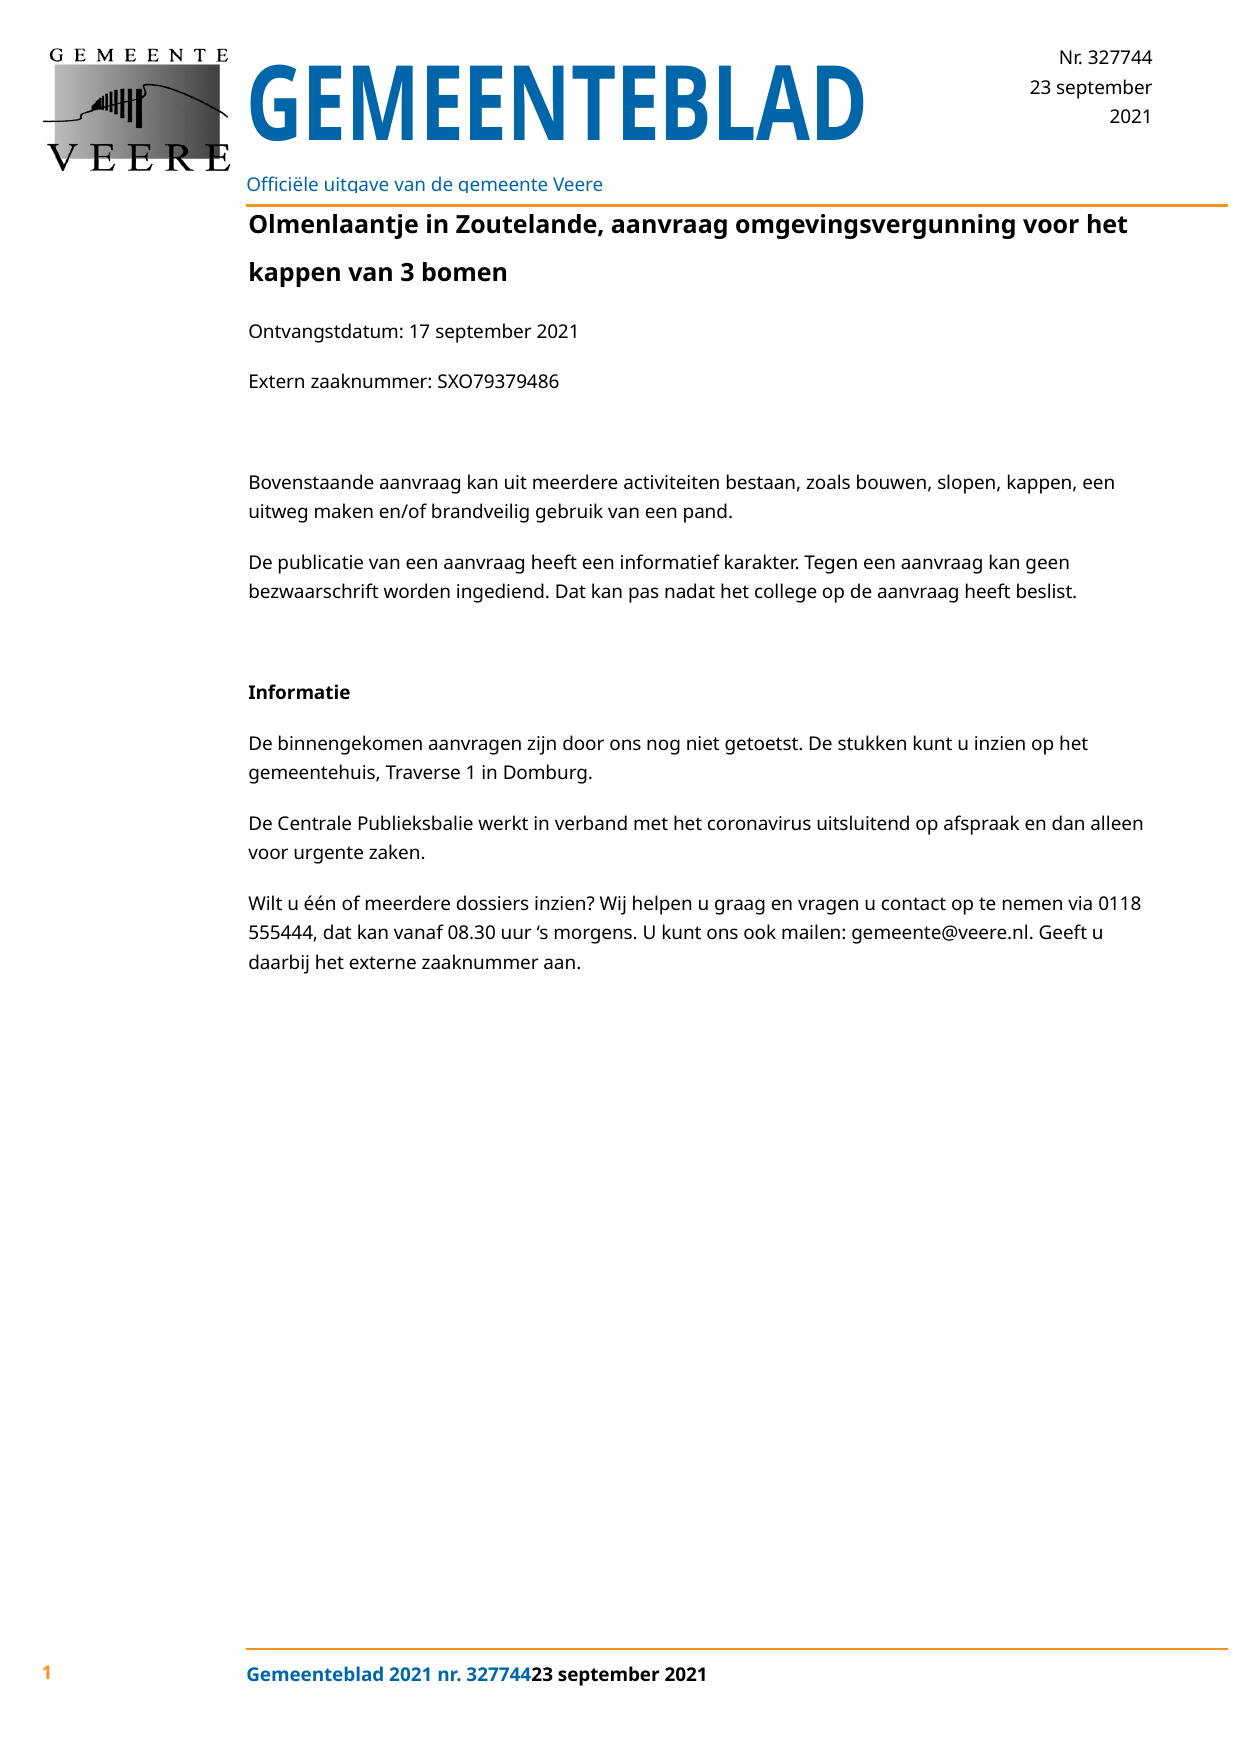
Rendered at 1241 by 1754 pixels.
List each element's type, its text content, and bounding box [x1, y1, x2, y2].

text Extern zaaknummer: SXO79379486 [248, 368, 1152, 394]
text Olmenlaantje in Zoutelande, aanvraag omgevingsvergunning voor het kappen van 3 bomen [248, 207, 1152, 288]
picture [41, 47, 231, 172]
text De Centrale Publieksbalie werkt in verband met het coronavirus uitsluitend op afspraak en dan alleen voor urgente zaken. [248, 810, 1152, 865]
text Ontvangstdatum: 17 september 2021 [248, 318, 1152, 344]
text De publicatie van een aanvraag heeft een informatief karakter. Tegen een aanvraag kan geen bezwaarschrift worden ingediend. Dat kan pas nadat het college op de aanvraag heeft beslist. [248, 549, 1152, 604]
text Informatie [248, 679, 1152, 705]
text De binnengekomen aanvragen zijn door ons nog niet getoetst. De stukken kunt u inzien op het gemeentehuis, Traverse 1 in Domburg. [248, 730, 1152, 785]
text Wilt u één of meerdere dossiers inzien? Wij helpen u graag en vragen u contact op te nemen via 0118 555444, dat kan vanaf 08.30 uur ‘s morgens. U kunt ons ook mailen: gemeente@veere.nl. Geeft u daarbij het externe zaaknummer aan. [248, 890, 1152, 975]
text Bovenstaande aanvraag kan uit meerdere activiteiten bestaan, zoals bouwen, slopen, kappen, een uitweg maken en/of brandveilig gebruik van een pand. [248, 469, 1152, 524]
